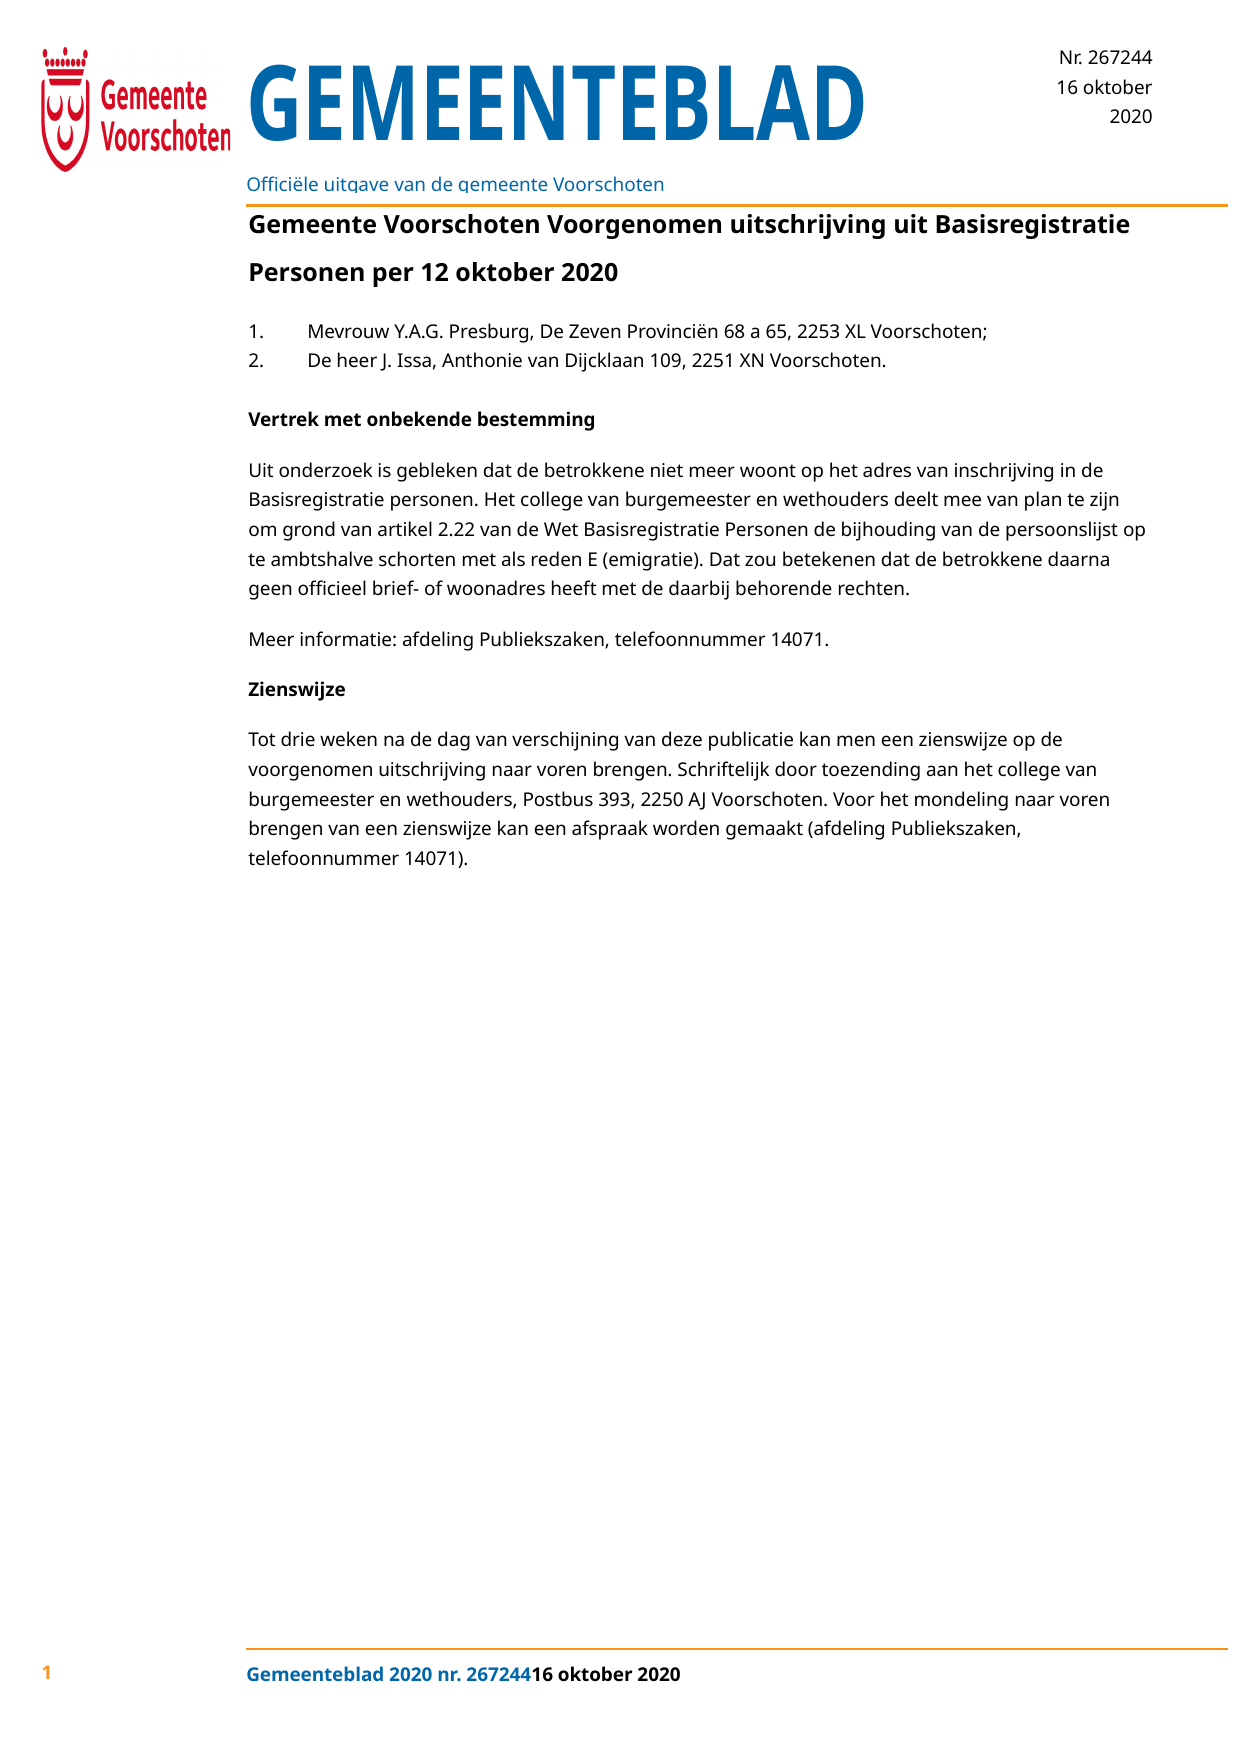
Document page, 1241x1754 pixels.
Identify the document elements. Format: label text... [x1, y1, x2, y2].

list Mevrouw Y.A.G. Presburg, De Zeven Provinciën 68 a 65, 2253 XL Voorschoten; [248, 318, 1152, 344]
text Vertrek met onbekende bestemming [248, 407, 1152, 432]
text Tot drie weken na de dag van verschijning van deze publicatie kan men een zienswijze op de voorgenomen uitschrijving naar voren brengen. Schriftelijk door toezending aan het college van burgemeester en wethouders, Postbus 393, 2250 AJ Voorschoten. Voor het mondeling naar voren brengen van een zienswijze kan een afspraak worden gemaakt (afdeling Publiekszaken, telefoonnummer 14071). [248, 727, 1152, 871]
text Meer informatie: afdeling Publiekszaken, telefoonnummer 14071. [248, 626, 1152, 652]
text Zienswijze [248, 676, 1152, 702]
picture [41, 47, 231, 172]
text Uit onderzoek is gebleken dat de betrokkene niet meer woont op het adres van inschrijving in de Basisregistratie personen. Het college van burgemeester en wethouders deelt mee van plan te zijn om grond van artikel 2.22 van de Wet Basisregistratie Personen de bijhouding van de persoonslijst op te ambtshalve schorten met als reden E (emigratie). Dat zou betekenen dat de betrokkene daarna geen officieel brief- of woonadres heeft met de daarbij behorende rechten. [248, 457, 1152, 601]
text Gemeente Voorschoten Voorgenomen uitschrijving uit Basisregistratie Personen per 12 oktober 2020 [248, 207, 1152, 288]
list De heer J. Issa, Anthonie van Dijcklaan 109, 2251 XN Voorschoten. [248, 347, 1152, 373]
